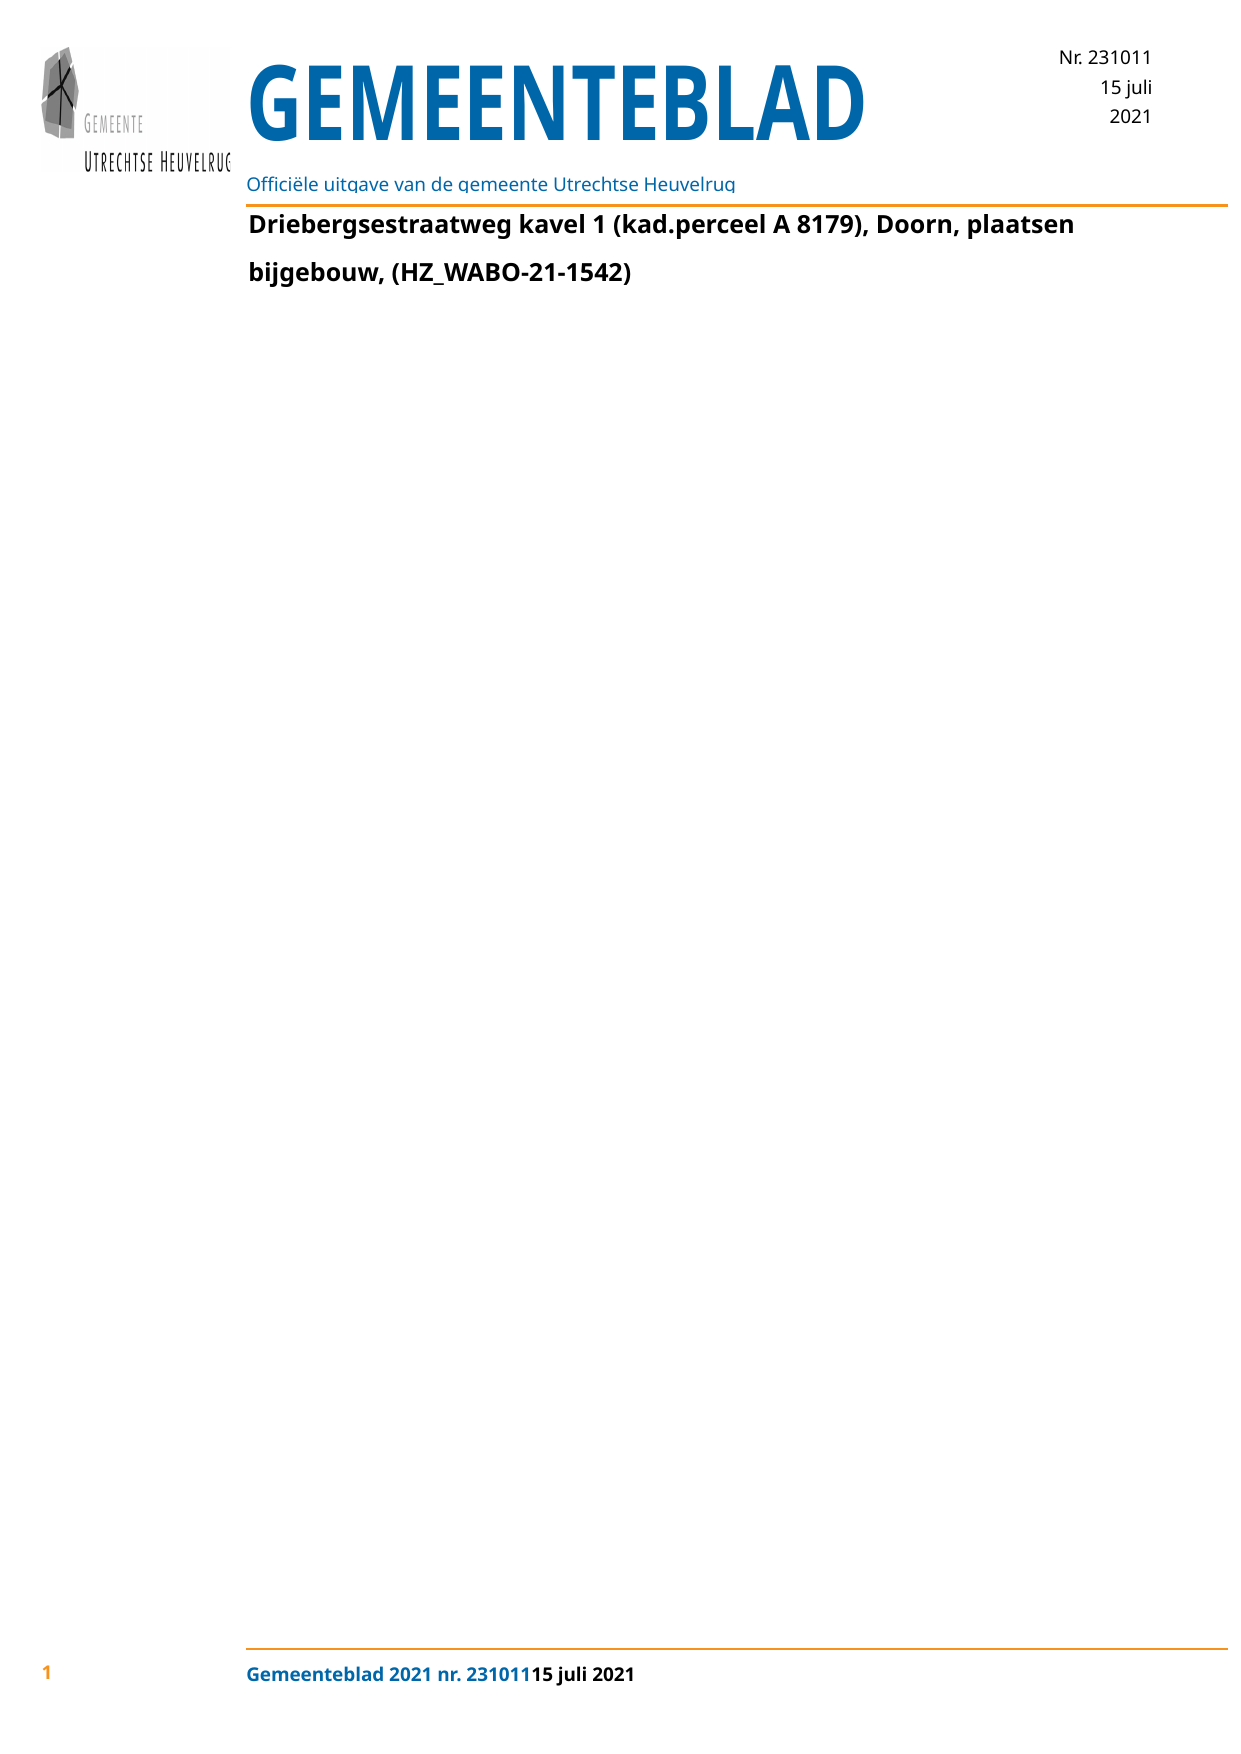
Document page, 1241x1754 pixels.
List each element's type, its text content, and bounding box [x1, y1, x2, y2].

text Driebergsestraatweg kavel 1 (kad.perceel A 8179), Doorn, plaatsen bijgebouw, (HZ_WABO-21-1542) [248, 207, 1152, 288]
picture [41, 47, 231, 172]
